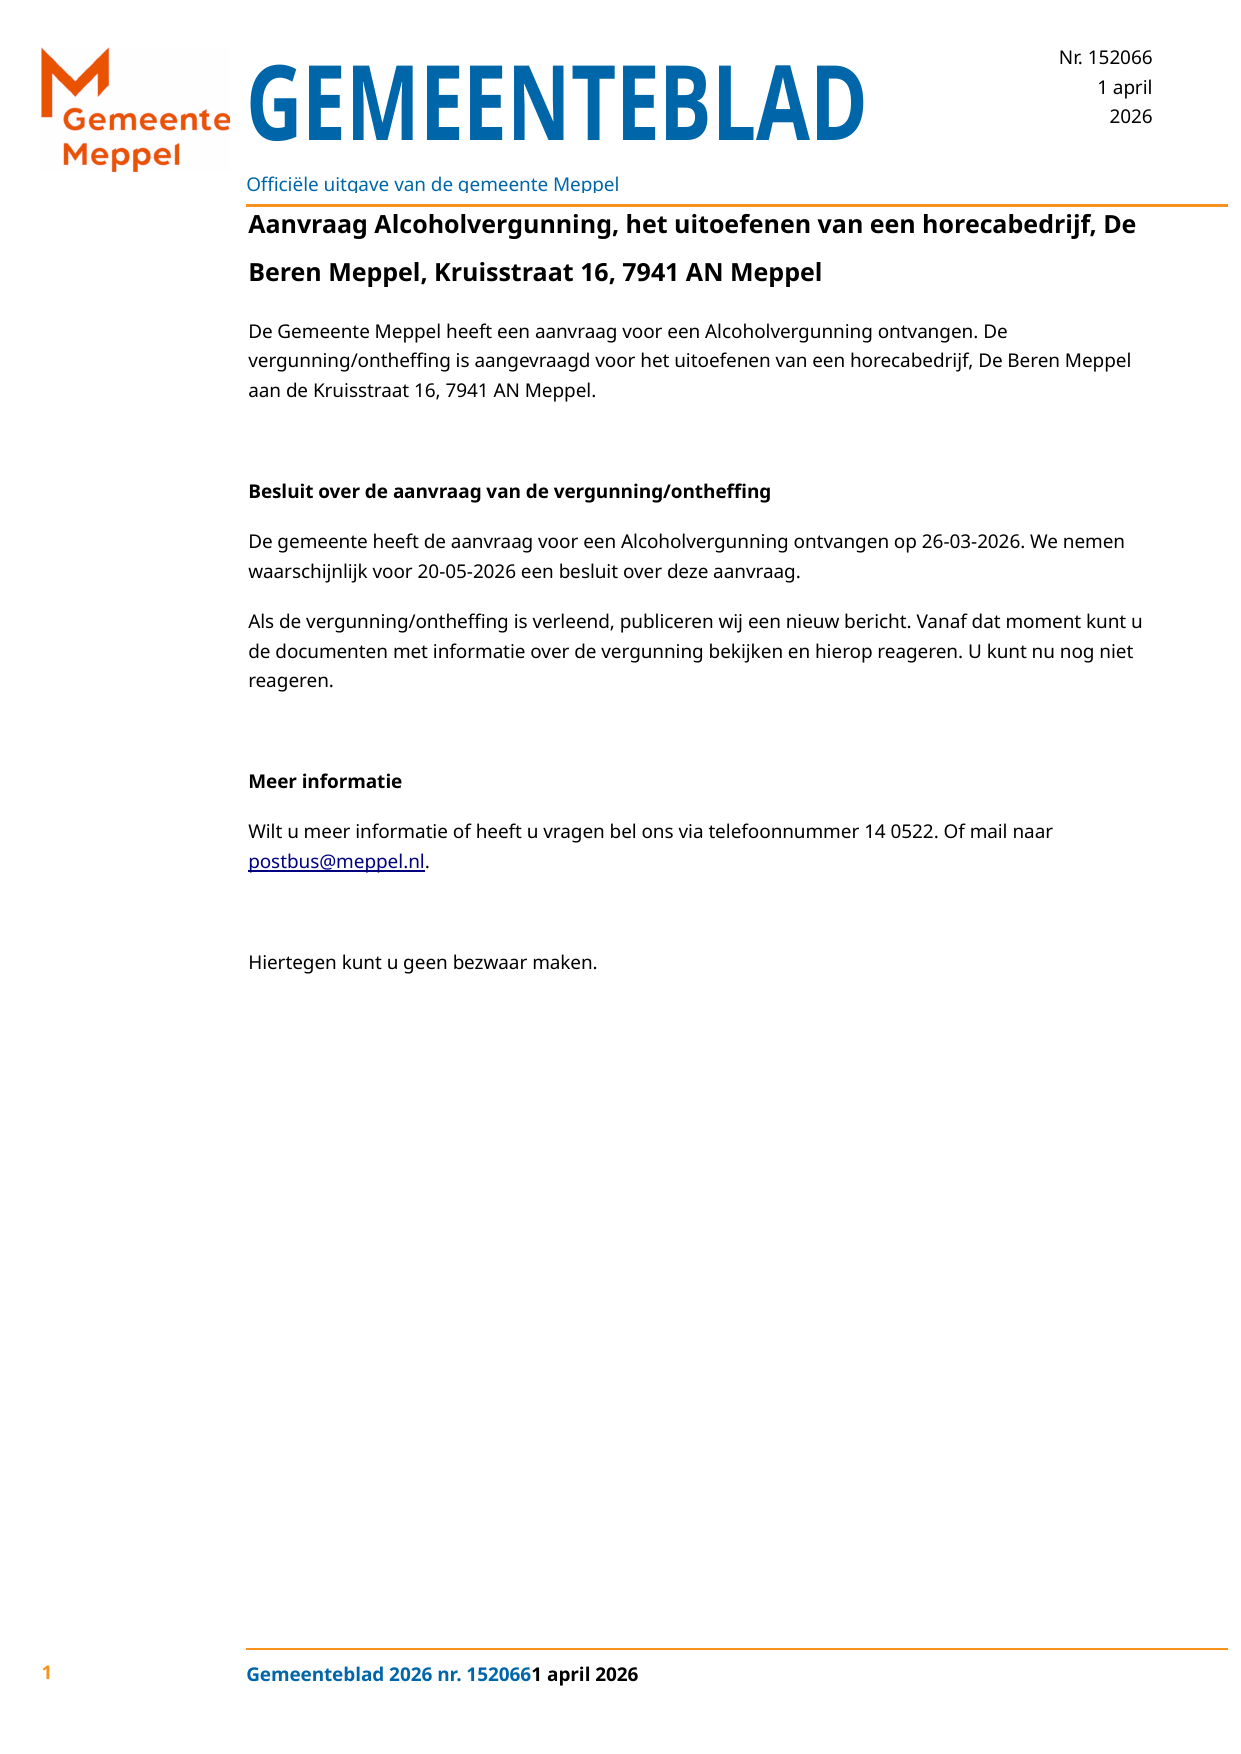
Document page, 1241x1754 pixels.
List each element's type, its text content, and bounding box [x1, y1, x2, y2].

text Hiertegen kunt u geen bezwaar maken. [248, 949, 1152, 975]
text De Gemeente Meppel heeft een aanvraag voor een Alcoholvergunning ontvangen. De vergunning/ontheffing is aangevraagd voor het uitoefenen van een horecabedrijf, De Beren Meppel aan de Kruisstraat 16, 7941 AN Meppel. [248, 318, 1152, 403]
text De gemeente heeft de aanvraag voor een Alcoholvergunning ontvangen op 26-03-2026. We nemen waarschijnlijk voor 20-05-2026 een besluit over deze aanvraag. [248, 528, 1152, 584]
text Aanvraag Alcoholvergunning, het uitoefenen van een horecabedrijf, De Beren Meppel, Kruisstraat 16, 7941 AN Meppel [248, 207, 1152, 288]
text Als de vergunning/ontheffing is verleend, publiceren wij een nieuw bericht. Vanaf dat moment kunt u de documenten met informatie over de vergunning bekijken en hierop reageren. U kunt nu nog niet reageren. [248, 608, 1152, 693]
text Wilt u meer informatie of heeft u vragen bel ons via telefoonnummer 14 0522. Of mail naar postbus@meppel.nl. [248, 819, 1152, 874]
text Meer informatie [248, 768, 1152, 794]
picture [41, 47, 231, 172]
text Besluit over de aanvraag van de vergunning/ontheffing [248, 478, 1152, 504]
